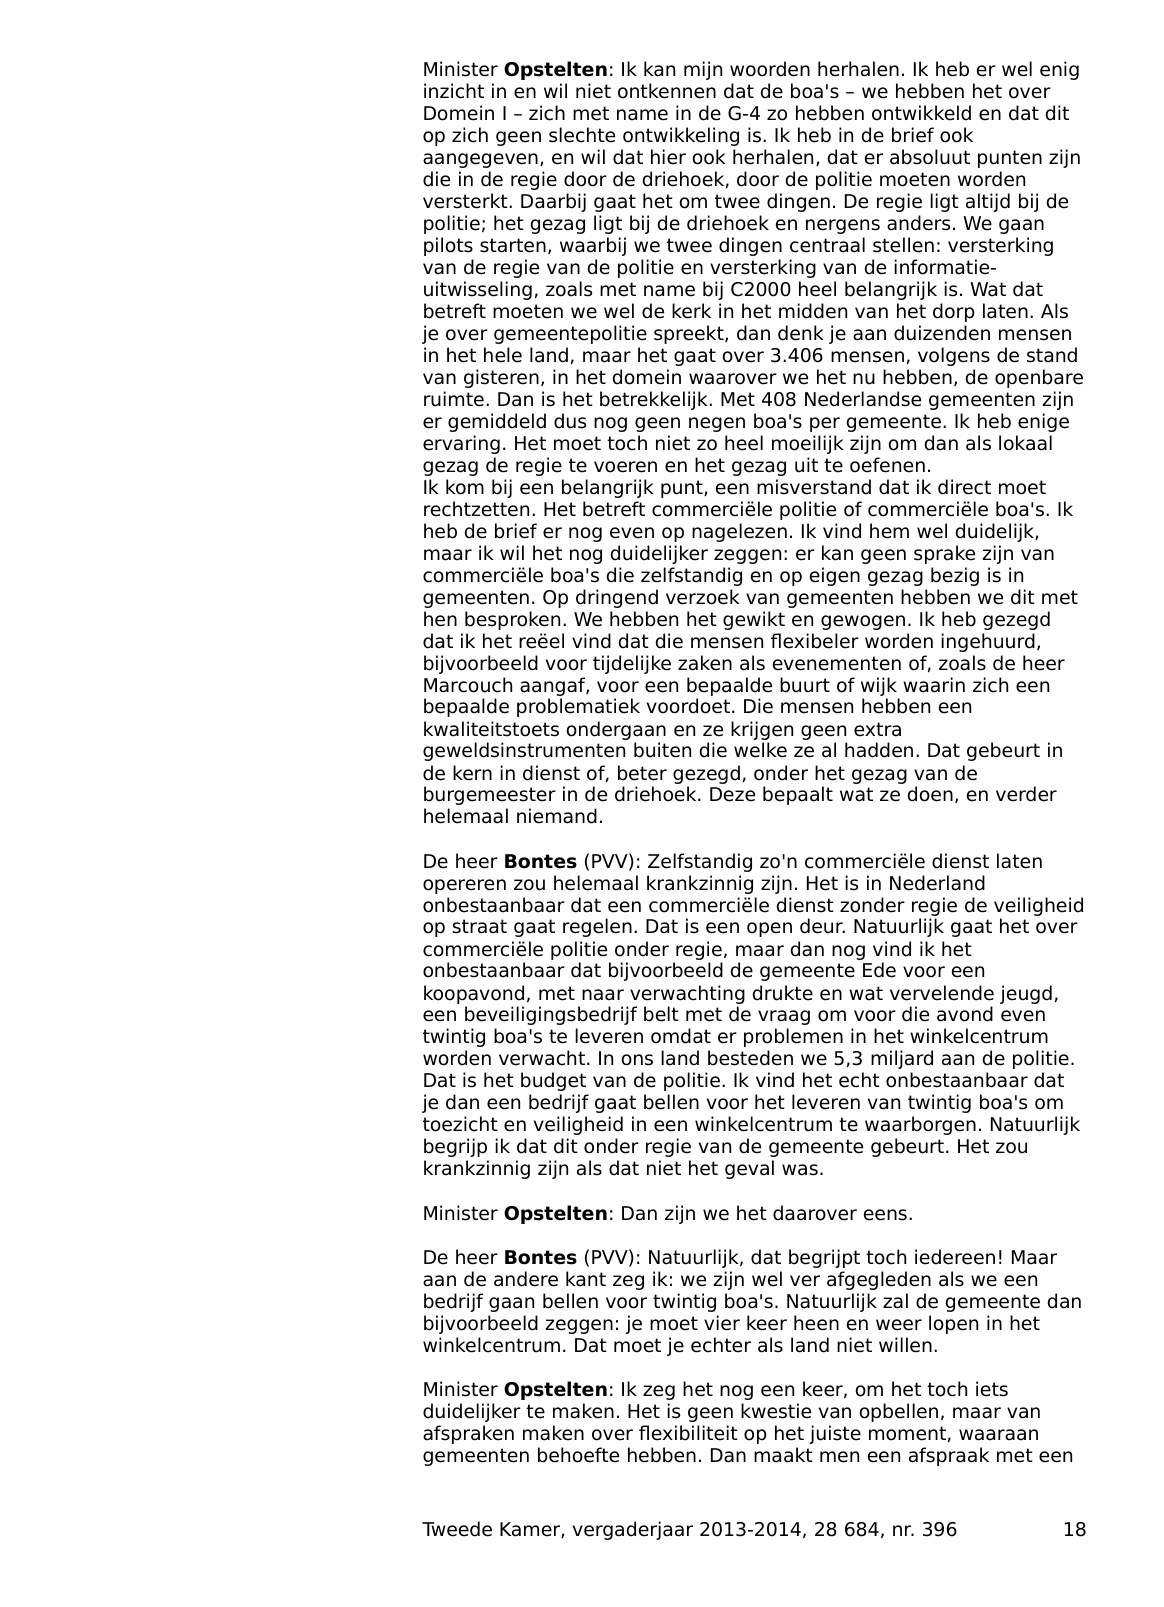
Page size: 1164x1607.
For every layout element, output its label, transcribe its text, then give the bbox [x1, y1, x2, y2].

text De heer Bontes (PVV): Zelfstandig zo'n commerciële dienst laten opereren zou helemaal krankzinnig zijn. Het is in Nederland onbestaanbaar dat een commerciële dienst zonder regie de veiligheid op straat gaat regelen. Dat is een open deur. Natuurlijk gaat het over commerciële politie onder regie, maar dan nog vind ik het onbestaanbaar dat bijvoorbeeld de gemeente Ede voor een koopavond, met naar verwachting drukte en wat vervelende jeugd, een beveiligingsbedrijf belt met de vraag om voor die avond even twintig boa's te leveren omdat er problemen in het winkelcentrum worden verwacht. In ons land besteden we 5,3 miljard aan de politie. Dat is het budget van de politie. Ik vind het echt onbestaanbaar dat je dan een bedrijf gaat bellen voor het leveren van twintig boa's om toezicht en veiligheid in een winkelcentrum te waarborgen. Natuurlijk begrijp ik dat dit onder regie van de gemeente gebeurt. Het zou krankzinnig zijn als dat niet het geval was. [422, 851, 1087, 1180]
text De heer Bontes (PVV): Natuurlijk, dat begrijpt toch iedereen! Maar aan de andere kant zeg ik: we zijn wel ver afgegleden als we een bedrijf gaan bellen voor twintig boa's. Natuurlijk zal de gemeente dan bijvoorbeeld zeggen: je moet vier keer heen en weer lopen in het winkelcentrum. Dat moet je echter als land niet willen. [422, 1247, 1087, 1356]
text Minister Opstelten: Ik zeg het nog een keer, om het toch iets duidelijker te maken. Het is geen kwestie van opbellen, maar van afspraken maken over flexibiliteit op het juiste moment, waaraan gemeenten behoefte hebben. Dan maakt men een afspraak met een [422, 1379, 1087, 1467]
text Ik kom bij een belangrijk punt, een misverstand dat ik direct moet rechtzetten. Het betreft commerciële politie of commerciële boa's. Ik heb de brief er nog even op nagelezen. Ik vind hem wel duidelijk, maar ik wil het nog duidelijker zeggen: er kan geen sprake zijn van commerciële boa's die zelfstandig en op eigen gezag bezig is in gemeenten. Op dringend verzoek van gemeenten hebben we dit met hen besproken. We hebben het gewikt en gewogen. Ik heb gezegd dat ik het reëel vind dat die mensen flexibeler worden ingehuurd, bijvoorbeeld voor tijdelijke zaken als evenementen of, zoals de heer Marcouch aangaf, voor een bepaalde buurt of wijk waarin zich een bepaalde problematiek voordoet. Die mensen hebben een kwaliteitstoets ondergaan en ze krijgen geen extra geweldsinstrumenten buiten die welke ze al hadden. Dat gebeurt in de kern in dienst of, beter gezegd, onder het gezag van de burgemeester in de driehoek. Deze bepaalt wat ze doen, en verder helemaal niemand. [422, 477, 1087, 828]
text Minister Opstelten: Dan zijn we het daarover eens. [422, 1202, 1087, 1224]
text Minister Opstelten: Ik kan mijn woorden herhalen. Ik heb er wel enig inzicht in en wil niet ontkennen dat de boa's – we hebben het over Domein I – zich met name in de G-4 zo hebben ontwikkeld en dat dit op zich geen slechte ontwikkeling is. Ik heb in de brief ook aangegeven, en wil dat hier ook herhalen, dat er absoluut punten zijn die in de regie door de driehoek, door de politie moeten worden versterkt. Daarbij gaat het om twee dingen. De regie ligt altijd bij de politie; het gezag ligt bij de driehoek en nergens anders. We gaan pilots starten, waarbij we twee dingen centraal stellen: versterking van de regie van de politie en versterking van de informatie-uitwisseling, zoals met name bij C2000 heel belangrijk is. Wat dat betreft moeten we wel de kerk in het midden van het dorp laten. Als je over gemeentepolitie spreekt, dan denk je aan duizenden mensen in het hele land, maar het gaat over 3.406 mensen, volgens de stand van gisteren, in het domein waarover we het nu hebben, de openbare ruimte. Dan is het betrekkelijk. Met 408 Nederlandse gemeenten zijn er gemiddeld dus nog geen negen boa's per gemeente. Ik heb enige ervaring. Het moet toch niet zo heel moeilijk zijn om dan als lokaal gezag de regie te voeren en het gezag uit te oefenen. [422, 59, 1087, 477]
